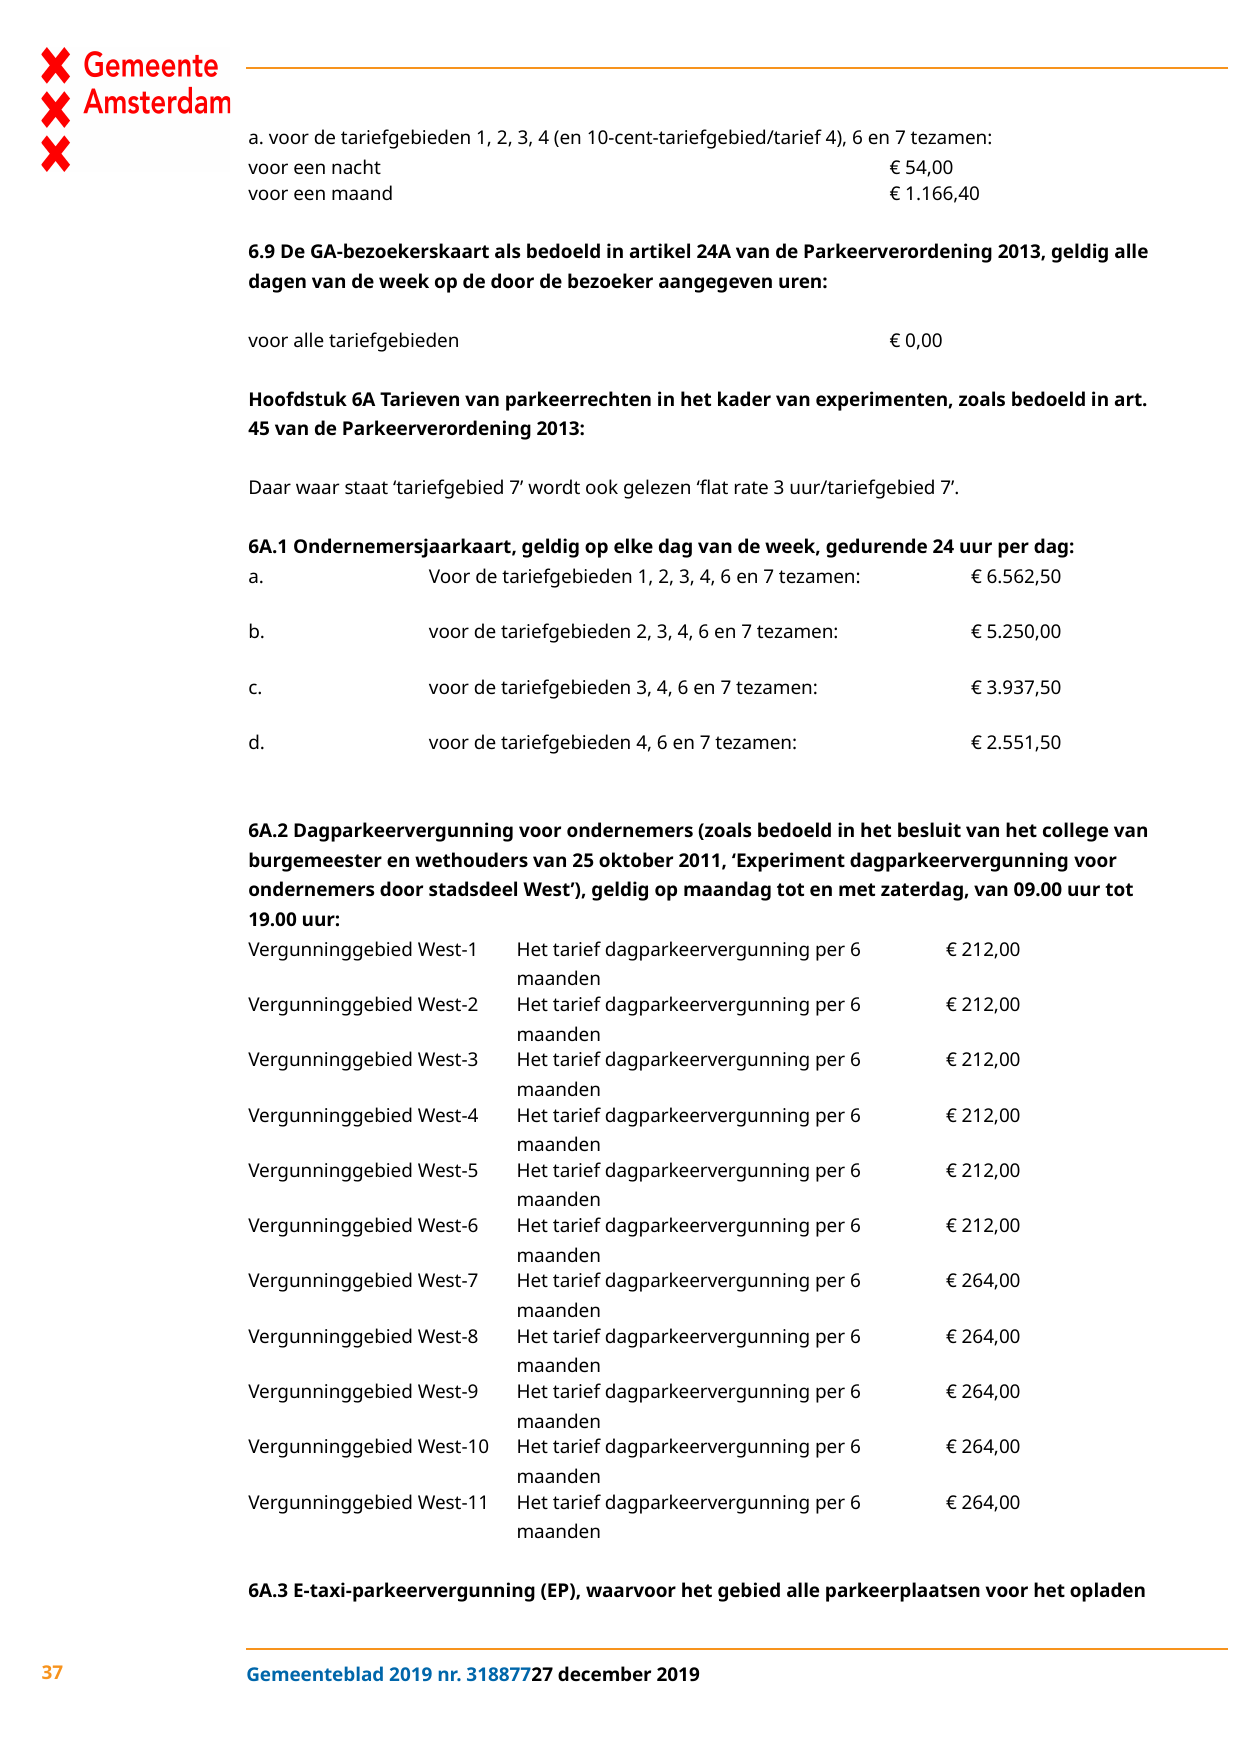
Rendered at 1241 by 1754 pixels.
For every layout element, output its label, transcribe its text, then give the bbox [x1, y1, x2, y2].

table_cell d. [248, 729, 429, 784]
text a. voor de tariefgebieden 1, 2, 3, 4 (en 10-cent-tariefgebied/tarief 4), 6 en 7 tezamen: [248, 124, 1152, 150]
picture [41, 47, 231, 172]
table_cell voor de tariefgebieden 2, 3, 4, 6 en 7 tezamen: [429, 619, 971, 674]
text Hoofdstuk 6A Tarieven van parkeerrechten in het kader van experimenten, zoals bedoeld in art. 45 van de Parkeerverordening 2013: [248, 386, 1152, 441]
table_cell Het tarief dagparkeervergunning per 6 maanden [516, 1323, 946, 1378]
table_cell Vergunninggebied West-11 [248, 1489, 516, 1544]
text Daar waar staat ‘tariefgebied 7’ wordt ook gelezen ‘flat rate 3 uur/tariefgebied 7’. [248, 474, 1152, 500]
table_cell € 3.937,50 [971, 674, 1152, 729]
table_cell Vergunninggebied West-5 [248, 1157, 516, 1212]
table_header € 6.562,50 [971, 563, 1152, 619]
table_cell € 5.250,00 [971, 619, 1152, 674]
table_header Vergunninggebied West-1 [248, 936, 516, 991]
table_cell € 2.551,50 [971, 729, 1152, 784]
table_cell Vergunninggebied West-7 [248, 1268, 516, 1323]
table_cell € 264,00 [946, 1378, 1152, 1434]
table_cell Het tarief dagparkeervergunning per 6 maanden [516, 1102, 946, 1157]
table_cell Vergunninggebied West-8 [248, 1323, 516, 1378]
table_cell Het tarief dagparkeervergunning per 6 maanden [516, 1489, 946, 1544]
table_cell voor de tariefgebieden 4, 6 en 7 tezamen: [429, 729, 971, 784]
table_cell € 212,00 [946, 991, 1152, 1046]
table_cell Het tarief dagparkeervergunning per 6 maanden [516, 1434, 946, 1489]
table_cell voor een maand [248, 180, 889, 206]
table_header voor alle tariefgebieden [248, 327, 889, 353]
table_cell Het tarief dagparkeervergunning per 6 maanden [516, 1378, 946, 1434]
text 6A.1 Ondernemersjaarkaart, geldig op elke dag van de week, gedurende 24 uur per dag: [248, 534, 1152, 559]
table_cell Vergunninggebied West-4 [248, 1102, 516, 1157]
table_cell € 212,00 [946, 1046, 1152, 1102]
table_cell € 264,00 [946, 1489, 1152, 1544]
table_cell Het tarief dagparkeervergunning per 6 maanden [516, 991, 946, 1046]
table_cell Vergunninggebied West-9 [248, 1378, 516, 1434]
table_header voor een nacht [248, 154, 889, 180]
table_cell € 264,00 [946, 1268, 1152, 1323]
table_cell voor de tariefgebieden 3, 4, 6 en 7 tezamen: [429, 674, 971, 729]
table_cell Vergunninggebied West-2 [248, 991, 516, 1046]
table_cell € 212,00 [946, 1157, 1152, 1212]
table_header a. [248, 563, 429, 619]
text 6A.2 Dagparkeervergunning voor ondernemers (zoals bedoeld in het besluit van het college van burgemeester en wethouders van 25 oktober 2011, ‘Experiment dagparkeervergunning voor ondernemers door stadsdeel West’), geldig op maandag tot en met zaterdag, van 09.00 uur tot 19.00 uur: [248, 817, 1152, 932]
table_cell b. [248, 619, 429, 674]
table_cell € 264,00 [946, 1323, 1152, 1378]
table_cell Het tarief dagparkeervergunning per 6 maanden [516, 1157, 946, 1212]
table_cell Het tarief dagparkeervergunning per 6 maanden [516, 1046, 946, 1102]
table_cell Vergunninggebied West-10 [248, 1434, 516, 1489]
text 6.9 De GA-bezoekerskaart als bedoeld in artikel 24A van de Parkeerverordening 2013, geldig alle dagen van de week op de door de bezoeker aangegeven uren: [248, 238, 1152, 294]
table_header € 54,00 [889, 154, 1152, 180]
table_header Het tarief dagparkeervergunning per 6 maanden [516, 936, 946, 991]
table_cell € 1.166,40 [889, 180, 1152, 206]
table_header € 0,00 [889, 327, 1152, 353]
text 6A.3 E-taxi-parkeervergunning (EP), waarvoor het gebied alle parkeerplaatsen voor het opladen [248, 1577, 1152, 1603]
table_cell Het tarief dagparkeervergunning per 6 maanden [516, 1213, 946, 1268]
table_header Voor de tariefgebieden 1, 2, 3, 4, 6 en 7 tezamen: [429, 563, 971, 619]
table_cell € 264,00 [946, 1434, 1152, 1489]
table_cell € 212,00 [946, 1102, 1152, 1157]
table_header € 212,00 [946, 936, 1152, 991]
table_cell c. [248, 674, 429, 729]
table_cell € 212,00 [946, 1213, 1152, 1268]
table_cell Het tarief dagparkeervergunning per 6 maanden [516, 1268, 946, 1323]
table_cell Vergunninggebied West-6 [248, 1213, 516, 1268]
table_cell Vergunninggebied West-3 [248, 1046, 516, 1102]
